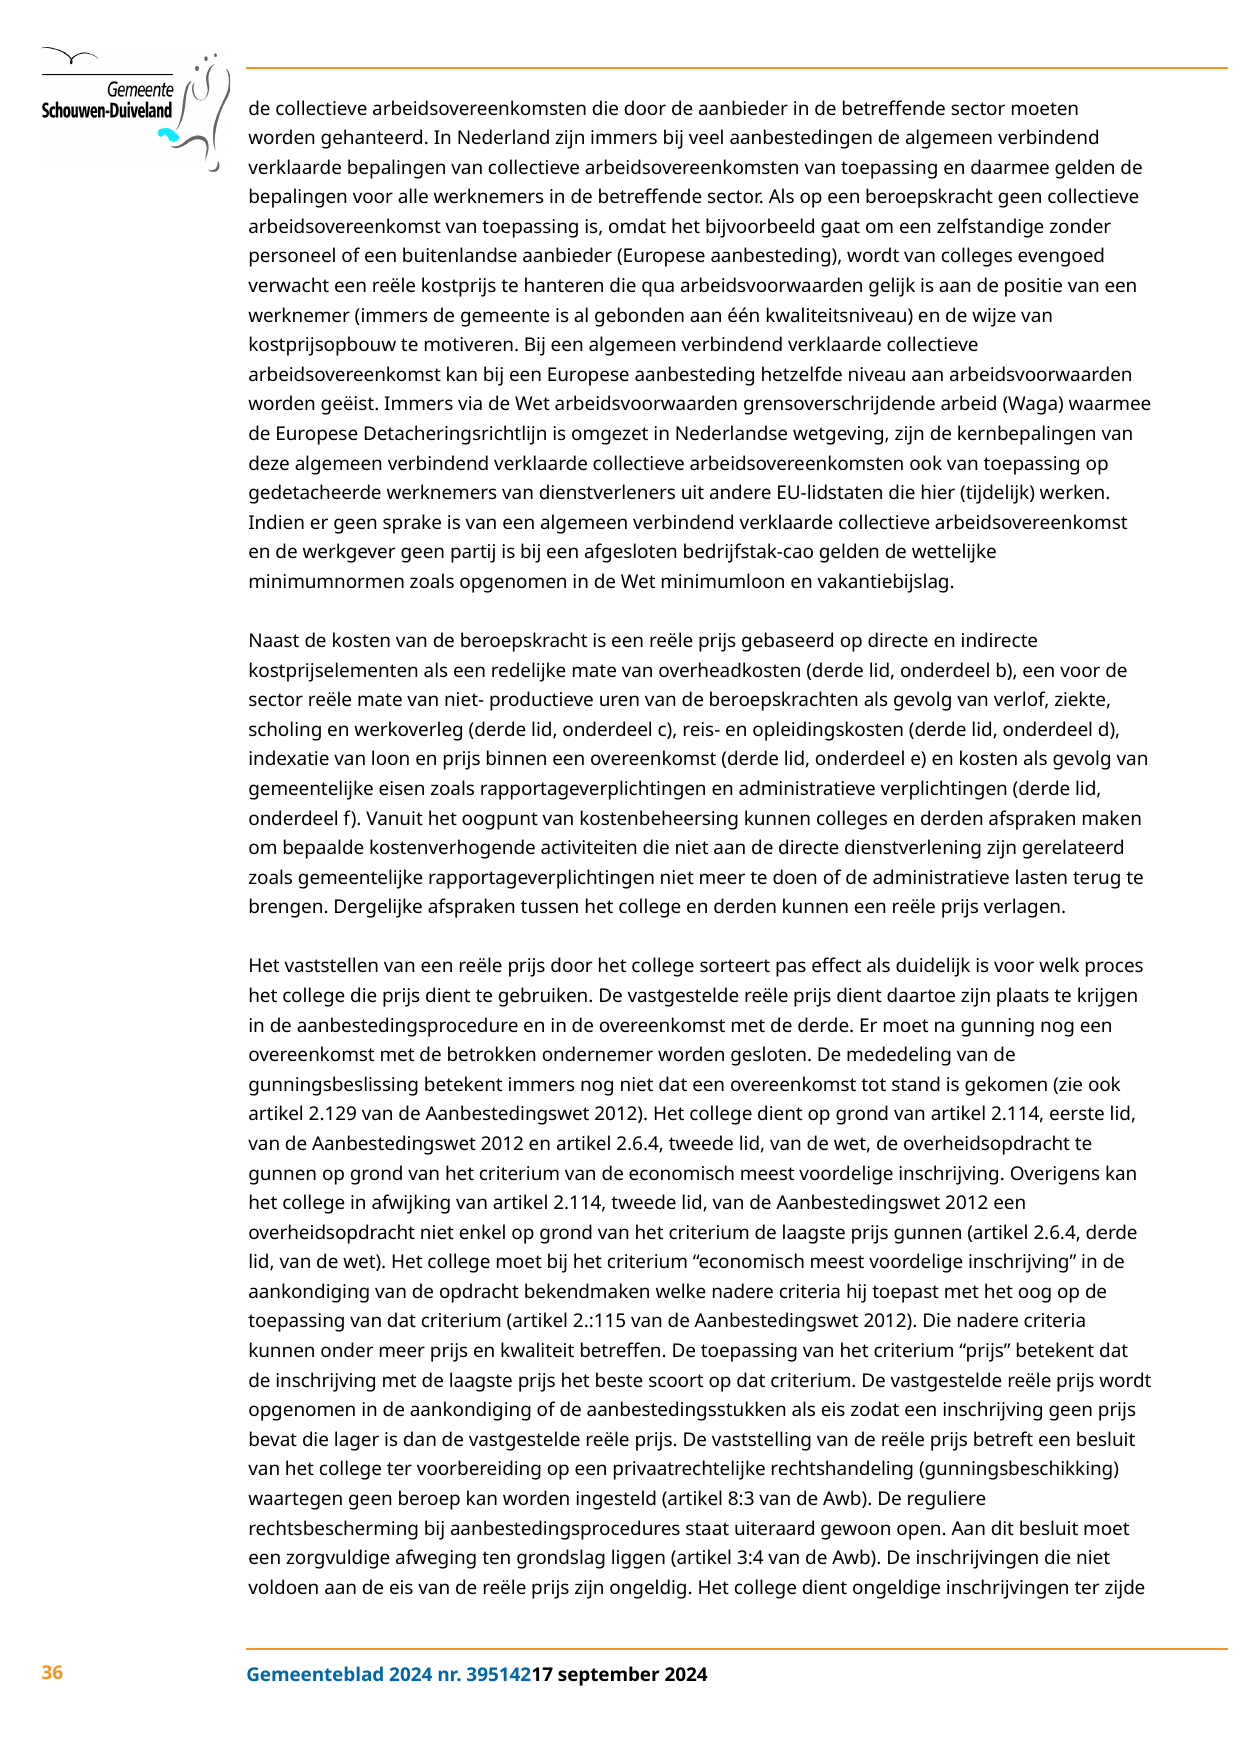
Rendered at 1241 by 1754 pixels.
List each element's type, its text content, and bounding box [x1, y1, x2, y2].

picture [41, 47, 231, 172]
text Het vaststellen van een reële prijs door het college sorteert pas effect als duidelijk is voor welk proces het college die prijs dient te gebruiken. De vastgestelde reële prijs dient daartoe zijn plaats te krijgen in de aanbestedingsprocedure en in de overeenkomst met de derde. Er moet na gunning nog een overeenkomst met de betrokken ondernemer worden gesloten. De mededeling van de gunningsbeslissing betekent immers nog niet dat een overeenkomst tot stand is gekomen (zie ook artikel 2.129 van de Aanbestedingswet 2012). Het college dient op grond van artikel 2.114, eerste lid, van de Aanbestedingswet 2012 en artikel 2.6.4, tweede lid, van de wet, de overheidsopdracht te gunnen op grond van het criterium van de economisch meest voordelige inschrijving. Overigens kan het college in afwijking van artikel 2.114, tweede lid, van de Aanbestedingswet 2012 een overheidsopdracht niet enkel op grond van het criterium de laagste prijs gunnen (artikel 2.6.4, derde lid, van de wet). Het college moet bij het criterium “economisch meest voordelige inschrijving” in de aankondiging van de opdracht bekendmaken welke nadere criteria hij toepast met het oog op de toepassing van dat criterium (artikel 2.:115 van de Aanbestedingswet 2012). Die nadere criteria kunnen onder meer prijs en kwaliteit betreffen. De toepassing van het criterium “prijs” betekent dat de inschrijving met de laagste prijs het beste scoort op dat criterium. De vastgestelde reële prijs wordt opgenomen in de aankondiging of de aanbestedingsstukken als eis zodat een inschrijving geen prijs bevat die lager is dan de vastgestelde reële prijs. De vaststelling van de reële prijs betreft een besluit van het college ter voorbereiding op een privaatrechtelijke rechtshandeling (gunningsbeschikking) waartegen geen beroep kan worden ingesteld (artikel 8:3 van de Awb). De reguliere rechtsbescherming bij aanbestedingsprocedures staat uiteraard gewoon open. Aan dit besluit moet een zorgvuldige afweging ten grondslag liggen (artikel 3:4 van de Awb). De inschrijvingen die niet voldoen aan de eis van de reële prijs zijn ongeldig. Het college dient ongeldige inschrijvingen ter zijde [248, 953, 1152, 1600]
text de collectieve arbeidsovereenkomsten die door de aanbieder in de betreffende sector moeten worden gehanteerd. In Nederland zijn immers bij veel aanbestedingen de algemeen verbindend verklaarde bepalingen van collectieve arbeidsovereenkomsten van toepassing en daarmee gelden de bepalingen voor alle werknemers in de betreffende sector. Als op een beroepskracht geen collectieve arbeidsovereenkomst van toepassing is, omdat het bijvoorbeeld gaat om een zelfstandige zonder personeel of een buitenlandse aanbieder (Europese aanbesteding), wordt van colleges evengoed verwacht een reële kostprijs te hanteren die qua arbeidsvoorwaarden gelijk is aan de positie van een werknemer (immers de gemeente is al gebonden aan één kwaliteitsniveau) en de wijze van kostprijsopbouw te motiveren. Bij een algemeen verbindend verklaarde collectieve arbeidsovereenkomst kan bij een Europese aanbesteding hetzelfde niveau aan arbeidsvoorwaarden worden geëist. Immers via de Wet arbeidsvoorwaarden grensoverschrijdende arbeid (Waga) waarmee de Europese Detacheringsrichtlijn is omgezet in Nederlandse wetgeving, zijn de kernbepalingen van deze algemeen verbindend verklaarde collectieve arbeidsovereenkomsten ook van toepassing op gedetacheerde werknemers van dienstverleners uit andere EU-lidstaten die hier (tijdelijk) werken. Indien er geen sprake is van een algemeen verbindend verklaarde collectieve arbeidsovereenkomst en de werkgever geen partij is bij een afgesloten bedrijfstak-cao gelden de wettelijke minimumnormen zoals opgenomen in de Wet minimumloon en vakantiebijslag. [248, 95, 1152, 594]
text Naast de kosten van de beroepskracht is een reële prijs gebaseerd op directe en indirecte kostprijselementen als een redelijke mate van overheadkosten (derde lid, onderdeel b), een voor de sector reële mate van niet- productieve uren van de beroepskrachten als gevolg van verlof, ziekte, scholing en werkoverleg (derde lid, onderdeel c), reis- en opleidingskosten (derde lid, onderdeel d), indexatie van loon en prijs binnen een overeenkomst (derde lid, onderdeel e) en kosten als gevolg van gemeentelijke eisen zoals rapportageverplichtingen en administratieve verplichtingen (derde lid, onderdeel f). Vanuit het oogpunt van kostenbeheersing kunnen colleges en derden afspraken maken om bepaalde kostenverhogende activiteiten die niet aan de directe dienstverlening zijn gerelateerd zoals gemeentelijke rapportageverplichtingen niet meer te doen of de administratieve lasten terug te brengen. Dergelijke afspraken tussen het college en derden kunnen een reële prijs verlagen. [248, 627, 1152, 919]
